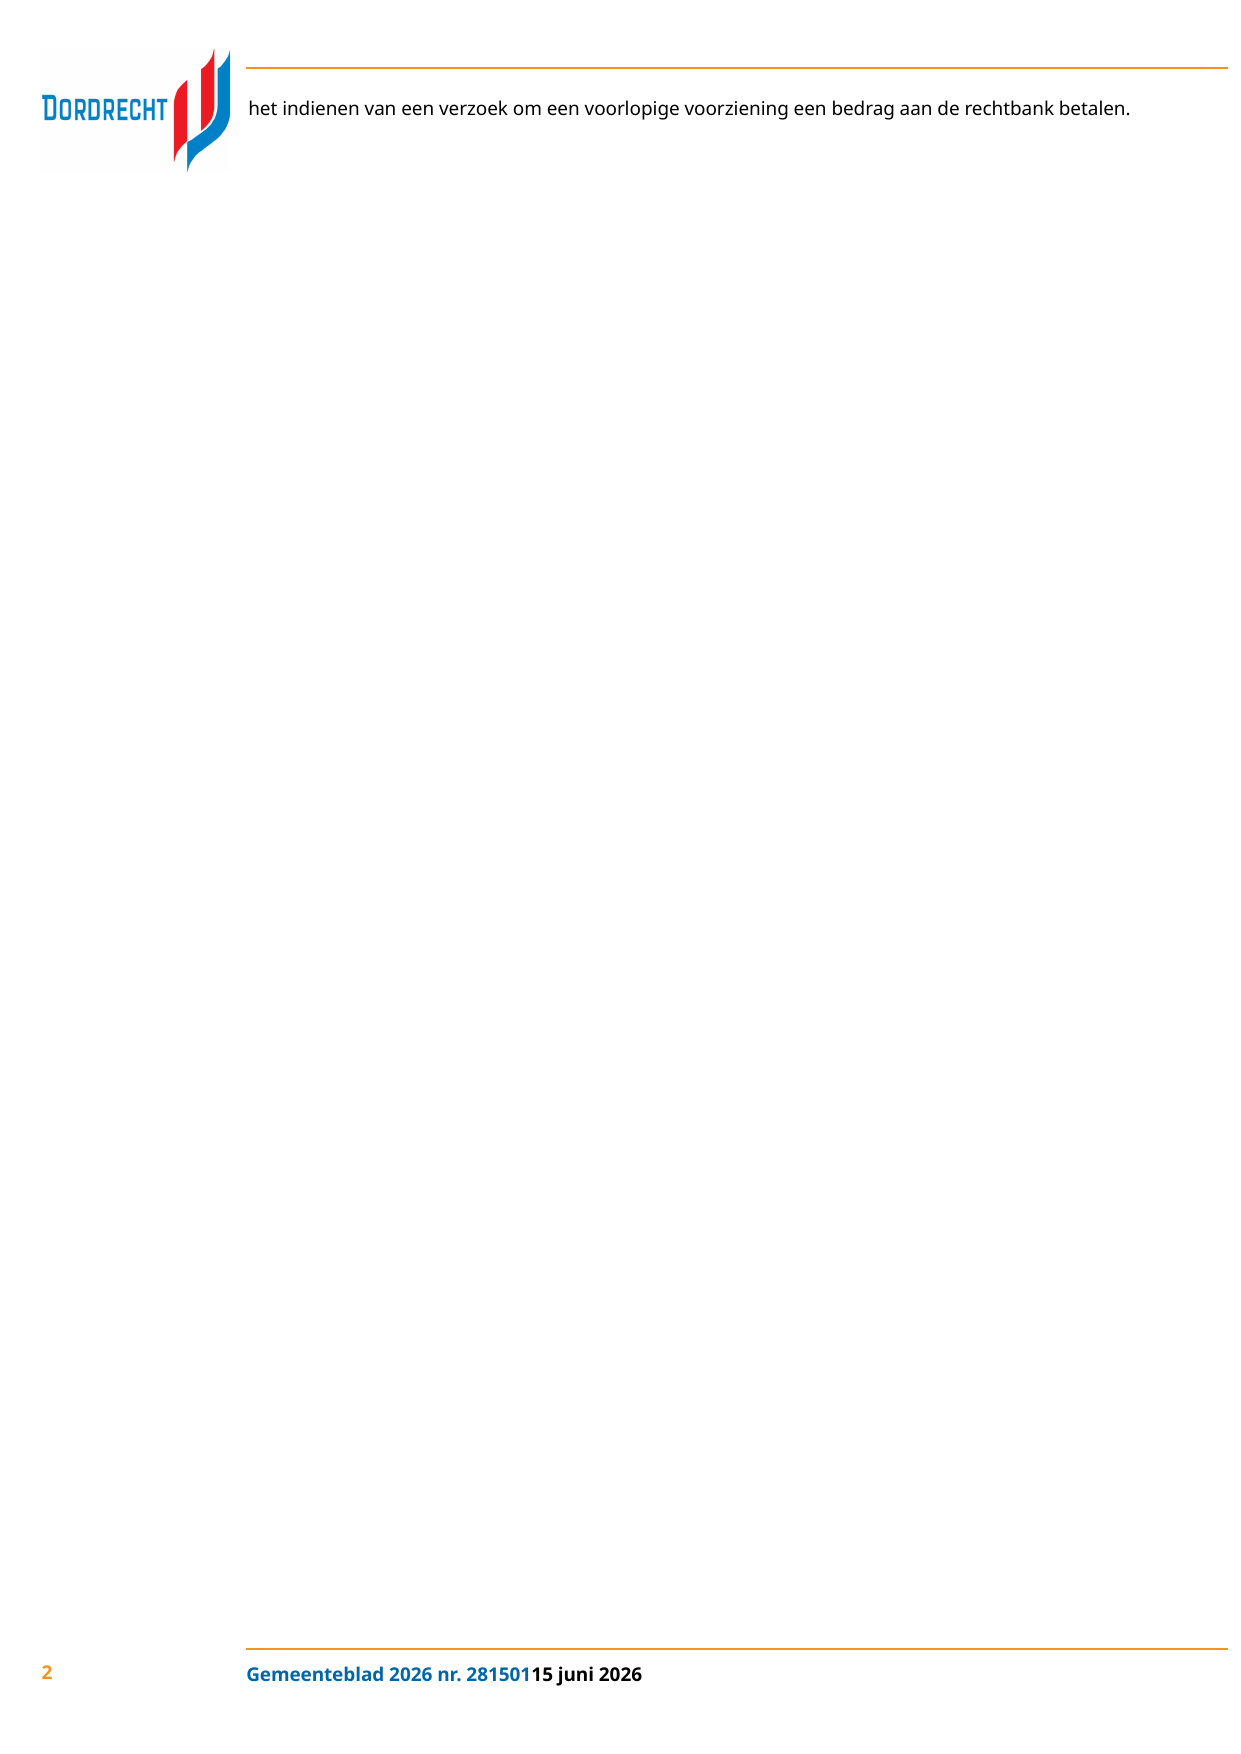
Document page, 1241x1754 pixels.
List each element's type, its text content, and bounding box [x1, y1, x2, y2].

text het indienen van een verzoek om een voorlopige voorziening een bedrag aan de rechtbank betalen. [248, 95, 1152, 121]
picture [41, 47, 231, 172]
